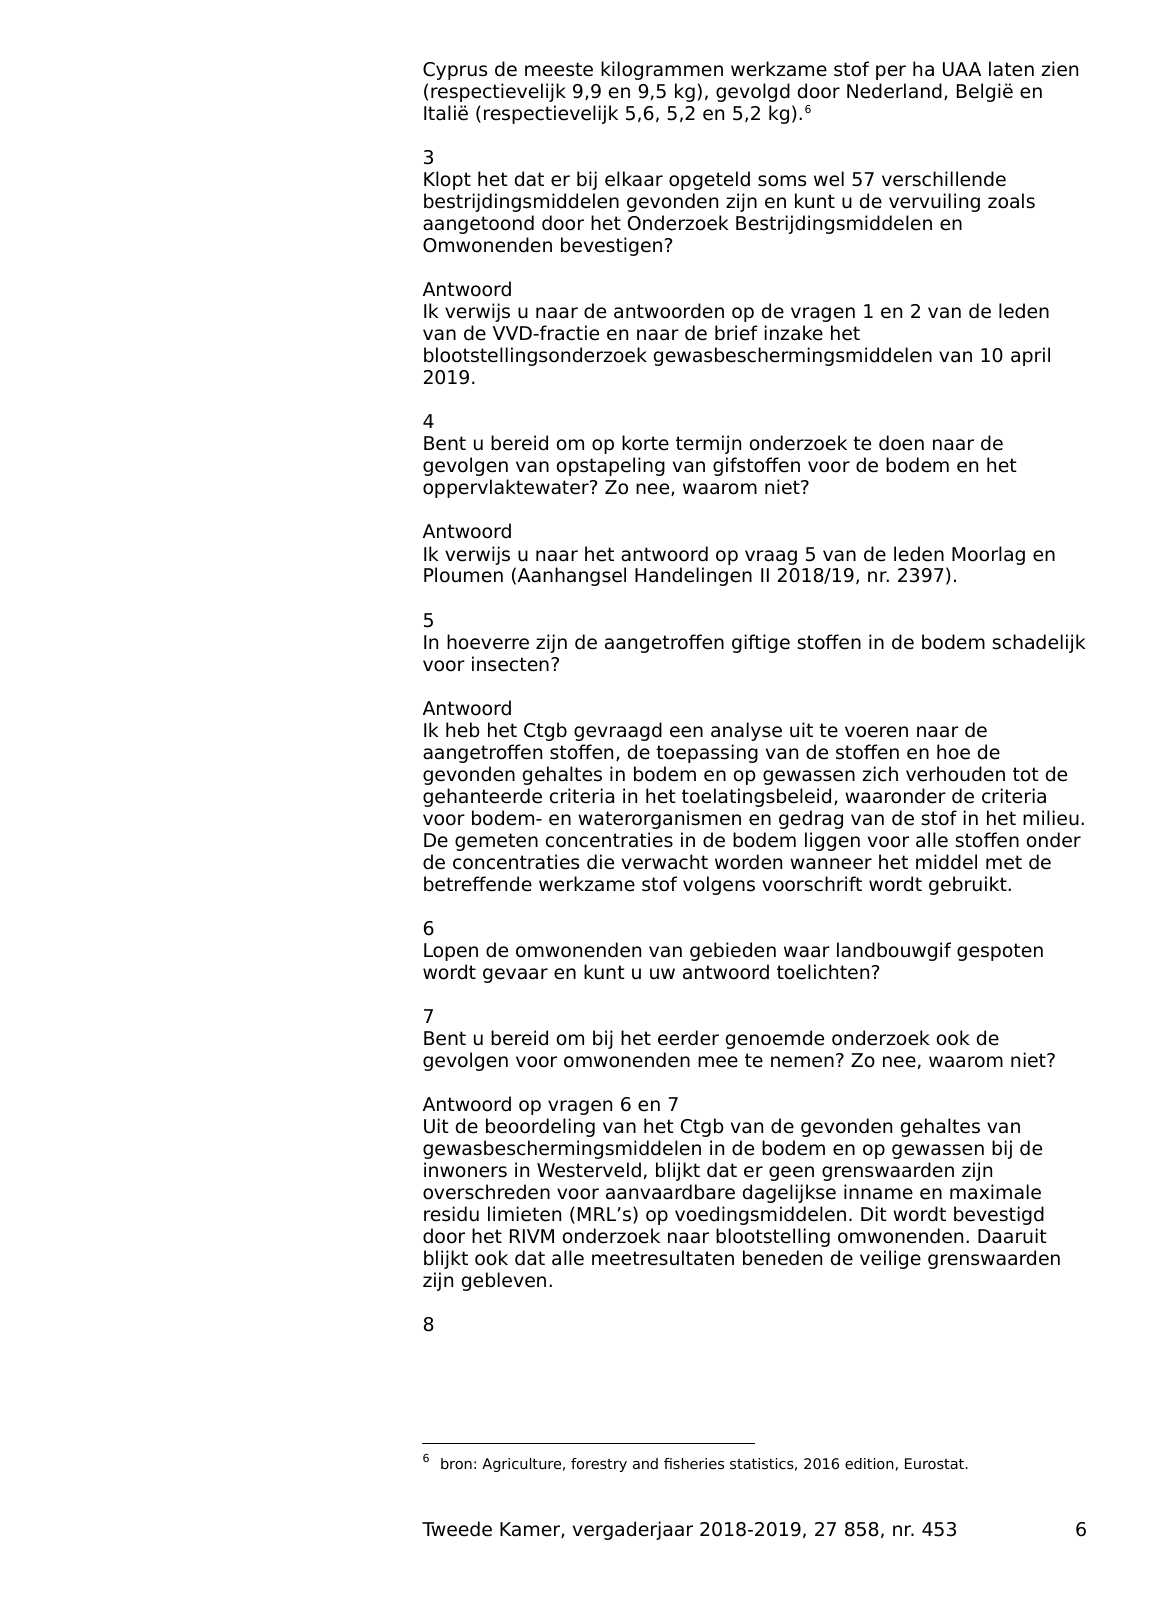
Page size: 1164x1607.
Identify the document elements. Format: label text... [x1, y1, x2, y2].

text Ik verwijs u naar de antwoorden op de vragen 1 en 2 van de leden van de VVD-fractie en naar de brief inzake het blootstellingsonderzoek gewasbeschermingsmiddelen van 10 april 2019. [422, 301, 1087, 389]
text Ik verwijs u naar het antwoord op vraag 5 van de leden Moorlag en Ploumen (Aanhangsel Handelingen II 2018/19, nr. 2397). [422, 543, 1087, 587]
text Bent u bereid om bij het eerder genoemde onderzoek ook de gevolgen voor omwonenden mee te nemen? Zo nee, waarom niet? [422, 1028, 1087, 1072]
text Antwoord [422, 521, 1087, 543]
text Bent u bereid om op korte termijn onderzoek te doen naar de gevolgen van opstapeling van gifstoffen voor de bodem en het oppervlaktewater? Zo nee, waarom niet? [422, 433, 1087, 499]
text 7 [422, 1006, 1087, 1028]
text Ik heb het Ctgb gevraagd een analyse uit te voeren naar de aangetroffen stoffen, de toepassing van de stoffen en hoe de gevonden gehaltes in bodem en op gewassen zich verhouden tot de gehanteerde criteria in het toelatingsbeleid, waaronder de criteria voor bodem- en waterorganismen en gedrag van de stof in het milieu. De gemeten concentraties in de bodem liggen voor alle stoffen onder de concentraties die verwacht worden wanneer het middel met de betreffende werkzame stof volgens voorschrift wordt gebruikt. [422, 720, 1087, 896]
text bron: Agriculture, forestry and fisheries statistics, 2016 edition, Eurostat. [422, 1452, 1087, 1474]
text 3 [422, 147, 1087, 169]
text 6 [422, 918, 1087, 940]
text Cyprus de meeste kilogrammen werkzame stof per ha UAA laten zien (respectievelijk 9,9 en 9,5 kg), gevolgd door Nederland, België en Italië (respectievelijk 5,6, 5,2 en 5,2 kg). [422, 59, 1087, 125]
text Antwoord [422, 279, 1087, 301]
text Uit de beoordeling van het Ctgb van de gevonden gehaltes van gewasbeschermingsmiddelen in de bodem en op gewassen bij de inwoners in Westerveld, blijkt dat er geen grenswaarden zijn overschreden voor aanvaardbare dagelijkse inname en maximale residu limieten (MRL’s) op voedingsmiddelen. Dit wordt bevestigd door het RIVM onderzoek naar blootstelling omwonenden. Daaruit blijkt ook dat alle meetresultaten beneden de veilige grenswaarden zijn gebleven. [422, 1116, 1087, 1292]
text 5 [422, 609, 1087, 632]
text Antwoord op vragen 6 en 7 [422, 1094, 1087, 1116]
text Lopen de omwonenden van gebieden waar landbouwgif gespoten wordt gevaar en kunt u uw antwoord toelichten? [422, 940, 1087, 984]
text In hoeverre zijn de aangetroffen giftige stoffen in de bodem schadelijk voor insecten? [422, 632, 1087, 676]
text 4 [422, 411, 1087, 433]
text 8 [422, 1314, 1087, 1336]
text Klopt het dat er bij elkaar opgeteld soms wel 57 verschillende bestrijdingsmiddelen gevonden zijn en kunt u de vervuiling zoals aangetoond door het Onderzoek Bestrijdingsmiddelen en Omwonenden bevestigen? [422, 169, 1087, 257]
text Antwoord [422, 698, 1087, 720]
